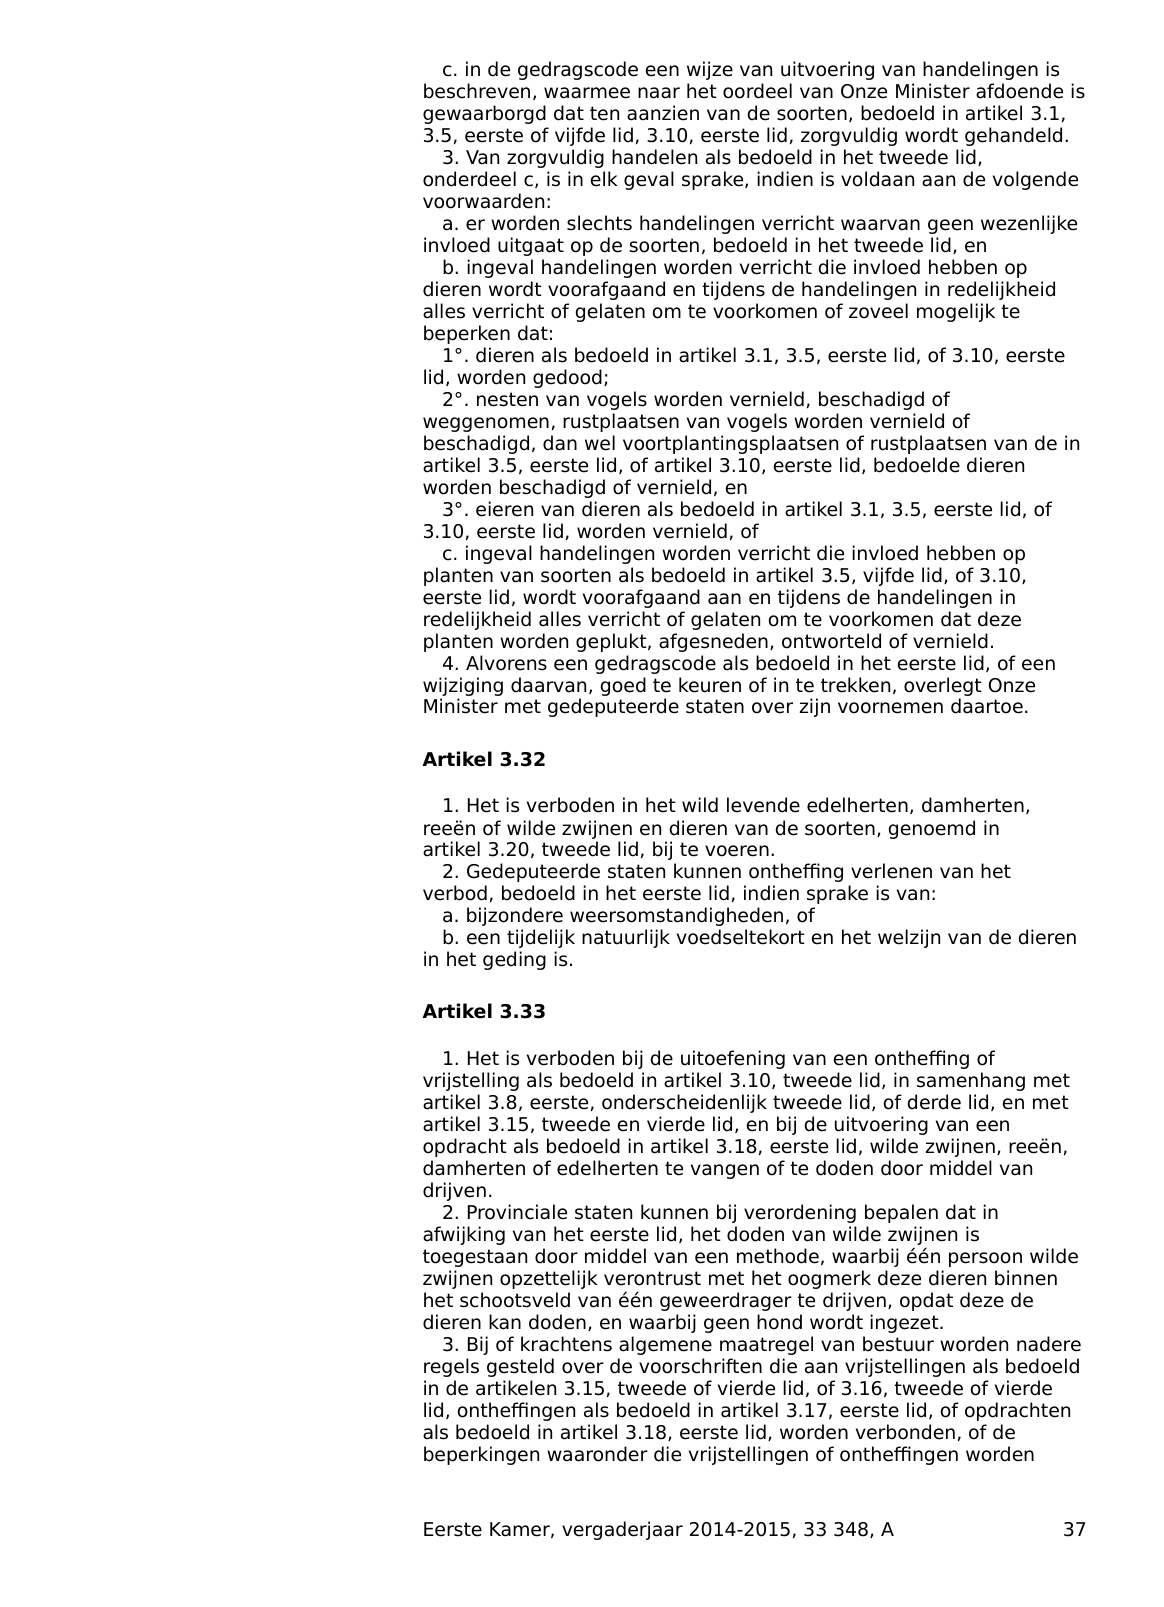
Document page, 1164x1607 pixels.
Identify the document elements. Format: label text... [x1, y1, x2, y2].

text 1°. dieren als bedoeld in artikel 3.1, 3.5, eerste lid, of 3.10, eerste lid, worden gedood; [422, 345, 1087, 389]
text 2. Gedeputeerde staten kunnen ontheffing verlenen van het verbod, bedoeld in het eerste lid, indien sprake is van: [422, 861, 1087, 905]
text 3. Bij of krachtens algemene maatregel van bestuur worden nadere regels gesteld over de voorschriften die aan vrijstellingen als bedoeld in de artikelen 3.15, tweede of vierde lid, of 3.16, tweede of vierde lid, ontheffingen als bedoeld in artikel 3.17, eerste lid, of opdrachten als bedoeld in artikel 3.18, eerste lid, worden verbonden, of de beperkingen waaronder die vrijstellingen of ontheffingen worden [422, 1334, 1087, 1466]
text 4. Alvorens een gedragscode als bedoeld in het eerste lid, of een wijziging daarvan, goed te keuren of in te trekken, overlegt Onze Minister met gedeputeerde staten over zijn voornemen daartoe. [422, 652, 1087, 718]
text a. er worden slechts handelingen verricht waarvan geen wezenlijke invloed uitgaat op de soorten, bedoeld in het tweede lid, en [422, 213, 1087, 257]
subtitle Artikel 3.32 [422, 748, 1087, 770]
text 1. Het is verboden in het wild levende edelherten, damherten, reeën of wilde zwijnen en dieren van de soorten, genoemd in artikel 3.20, tweede lid, bij te voeren. [422, 795, 1087, 861]
subtitle Artikel 3.33 [422, 1001, 1087, 1023]
text c. in de gedragscode een wijze van uitvoering van handelingen is beschreven, waarmee naar het oordeel van Onze Minister afdoende is gewaarborgd dat ten aanzien van de soorten, bedoeld in artikel 3.1, 3.5, eerste of vijfde lid, 3.10, eerste lid, zorgvuldig wordt gehandeld. [422, 59, 1087, 147]
text 2. Provinciale staten kunnen bij verordening bepalen dat in afwijking van het eerste lid, het doden van wilde zwijnen is toegestaan door middel van een methode, waarbij één persoon wilde zwijnen opzettelijk verontrust met het oogmerk deze dieren binnen het schootsveld van één geweerdrager te drijven, opdat deze de dieren kan doden, en waarbij geen hond wordt ingezet. [422, 1202, 1087, 1334]
text 3. Van zorgvuldig handelen als bedoeld in het tweede lid, onderdeel c, is in elk geval sprake, indien is voldaan aan de volgende voorwaarden: [422, 147, 1087, 213]
text 1. Het is verboden bij de uitoefening van een ontheffing of vrijstelling als bedoeld in artikel 3.10, tweede lid, in samenhang met artikel 3.8, eerste, onderscheidenlijk tweede lid, of derde lid, en met artikel 3.15, tweede en vierde lid, en bij de uitvoering van een opdracht als bedoeld in artikel 3.18, eerste lid, wilde zwijnen, reeën, damherten of edelherten te vangen of te doden door middel van drijven. [422, 1048, 1087, 1202]
text c. ingeval handelingen worden verricht die invloed hebben op planten van soorten als bedoeld in artikel 3.5, vijfde lid, of 3.10, eerste lid, wordt voorafgaand aan en tijdens de handelingen in redelijkheid alles verricht of gelaten om te voorkomen dat deze planten worden geplukt, afgesneden, ontworteld of vernield. [422, 543, 1087, 652]
text 2°. nesten van vogels worden vernield, beschadigd of weggenomen, rustplaatsen van vogels worden vernield of beschadigd, dan wel voortplantingsplaatsen of rustplaatsen van de in artikel 3.5, eerste lid, of artikel 3.10, eerste lid, bedoelde dieren worden beschadigd of vernield, en [422, 389, 1087, 499]
text b. ingeval handelingen worden verricht die invloed hebben op dieren wordt voorafgaand en tijdens de handelingen in redelijkheid alles verricht of gelaten om te voorkomen of zoveel mogelijk te beperken dat: [422, 257, 1087, 345]
text b. een tijdelijk natuurlijk voedseltekort en het welzijn van de dieren in het geding is. [422, 927, 1087, 971]
text 3°. eieren van dieren als bedoeld in artikel 3.1, 3.5, eerste lid, of 3.10, eerste lid, worden vernield, of [422, 499, 1087, 543]
text a. bijzondere weersomstandigheden, of [422, 905, 1087, 927]
